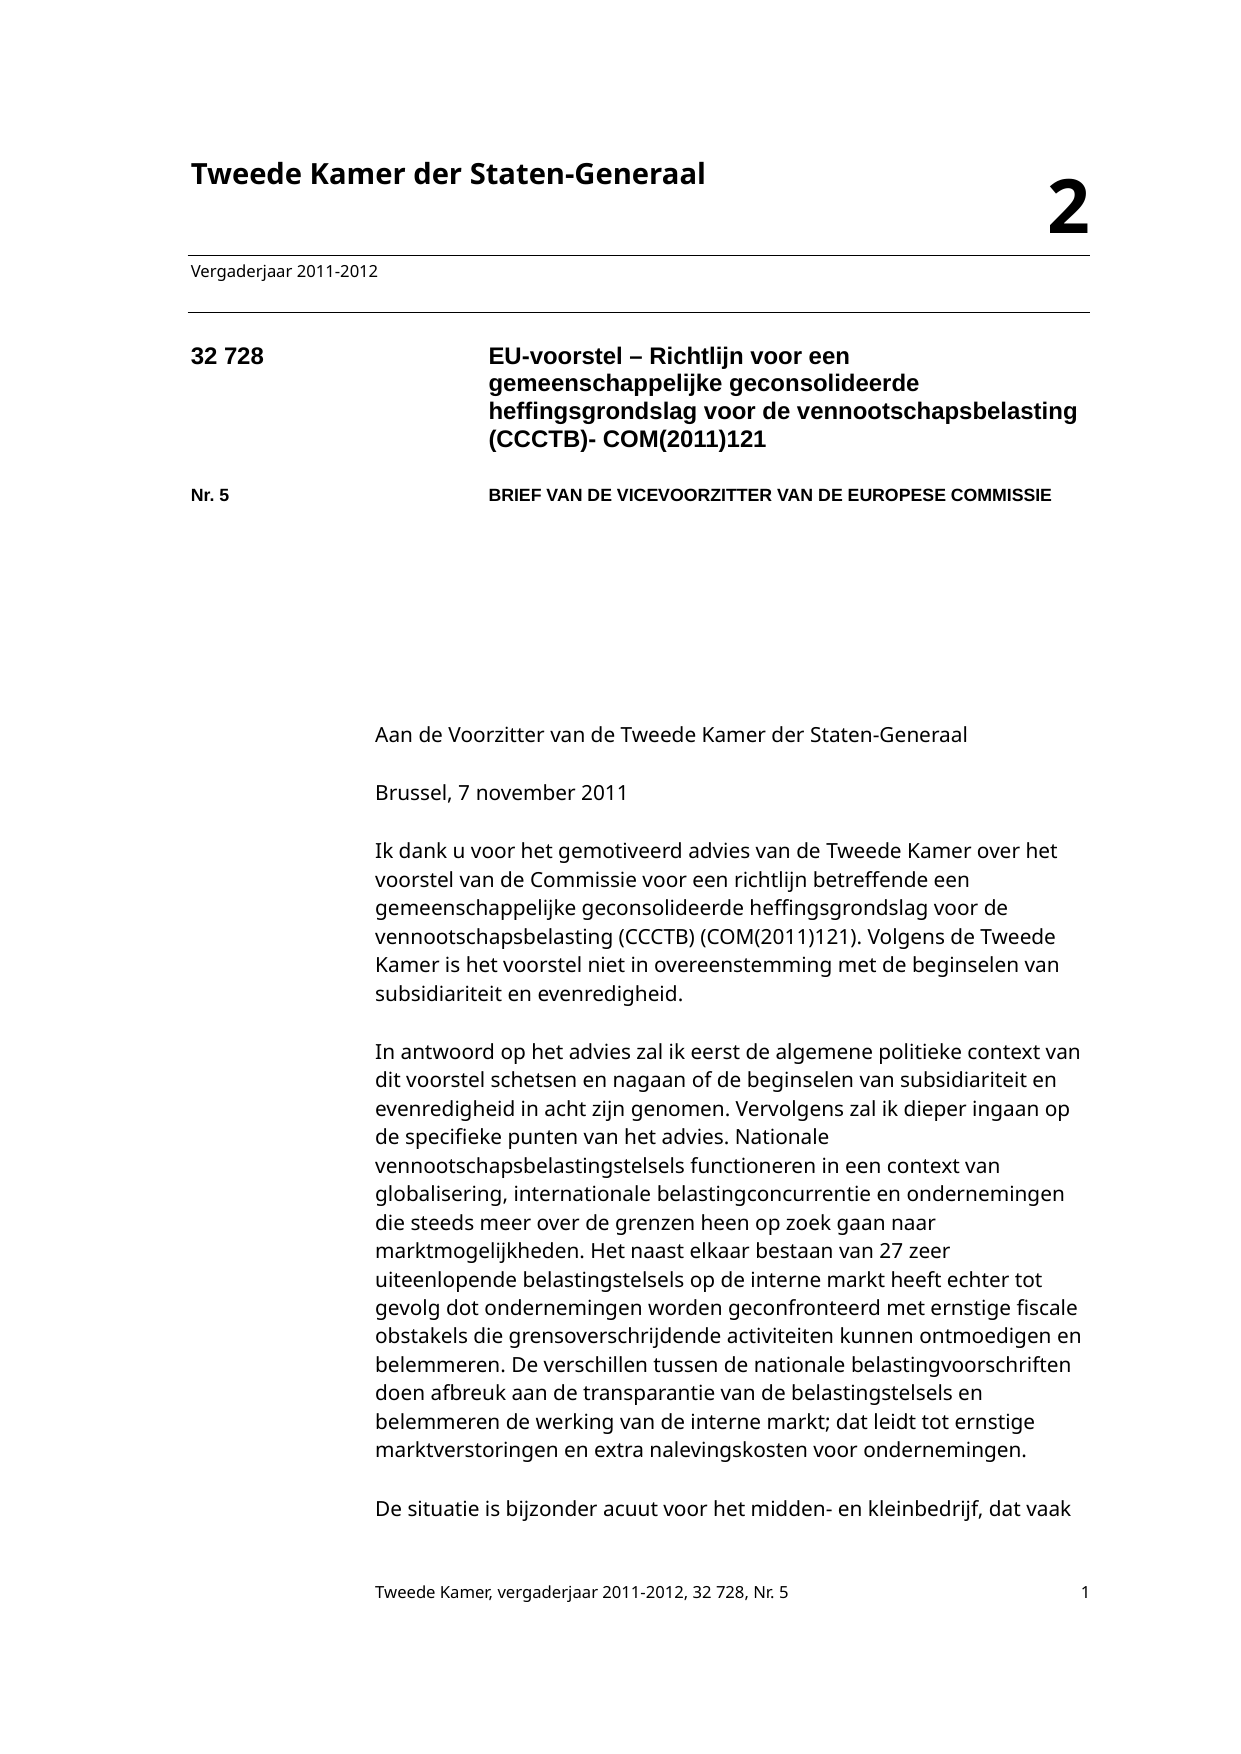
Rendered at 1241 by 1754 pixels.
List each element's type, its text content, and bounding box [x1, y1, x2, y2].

table_header 2 [910, 150, 1090, 255]
text Aan de Voorzitter van de Tweede Kamer der Staten-Generaal [375, 720, 1090, 748]
table_header Tweede Kamer der Staten-Generaal [188, 150, 909, 255]
text In antwoord op het advies zal ik eerst de algemene politieke context van dit voorstel schetsen en nagaan of de beginselen van subsidiariteit en evenredigheid in acht zijn genomen. Vervolgens zal ik dieper ingaan op de specifieke punten van het advies. Nationale vennootschapsbelastingstelsels functioneren in een context van globalisering, internationale belastingconcurrentie en ondernemingen die steeds meer over de grenzen heen op zoek gaan naar marktmogelijkheden. Het naast elkaar bestaan van 27 zeer uiteenlopende belastingstelsels op de interne markt heeft echter tot gevolg dot ondernemingen worden geconfronteerd met ernstige fiscale obstakels die grensoverschrijdende activiteiten kunnen ontmoedigen en belemmeren. De verschillen tussen de nationale belastingvoorschriften doen afbreuk aan de transparantie van de belastingstelsels en belemmeren de werking van de interne markt; dat leidt tot ernstige marktverstoringen en extra nalevingskosten voor ondernemingen. [375, 1037, 1090, 1464]
table_cell [188, 313, 485, 339]
table_cell Vergaderjaar 2011-2012 [188, 256, 485, 312]
table_cell BRIEF VAN DE VICEVOORZITTER VAN DE EUROPESE COMMISSIE [485, 482, 1090, 601]
table_cell EU-voorstel – Richtlijn voor een gemeenschappelijke geconsolideerde heffingsgrondslag voor de vennootschapsbelasting (CCCTB)- COM(2011)121 [485, 339, 1090, 482]
table_cell [485, 313, 1090, 339]
table_cell Nr. 5 [188, 482, 485, 601]
text Brussel, 7 november 2011 [375, 778, 1090, 807]
text De situatie is bijzonder acuut voor het midden- en kleinbedrijf, dat vaak [375, 1494, 1090, 1522]
table_cell [485, 256, 1090, 312]
table_cell 32 728 [188, 339, 485, 482]
text Ik dank u voor het gemotiveerd advies van de Tweede Kamer over het voorstel van de Commissie voor een richtlijn betreffende een gemeenschappelijke geconsolideerde heffingsgrondslag voor de vennootschapsbelasting (CCCTB) (COM(2011)121). Volgens de Tweede Kamer is het voorstel niet in overeenstemming met de beginselen van subsidiariteit en evenredigheid. [375, 837, 1090, 1007]
